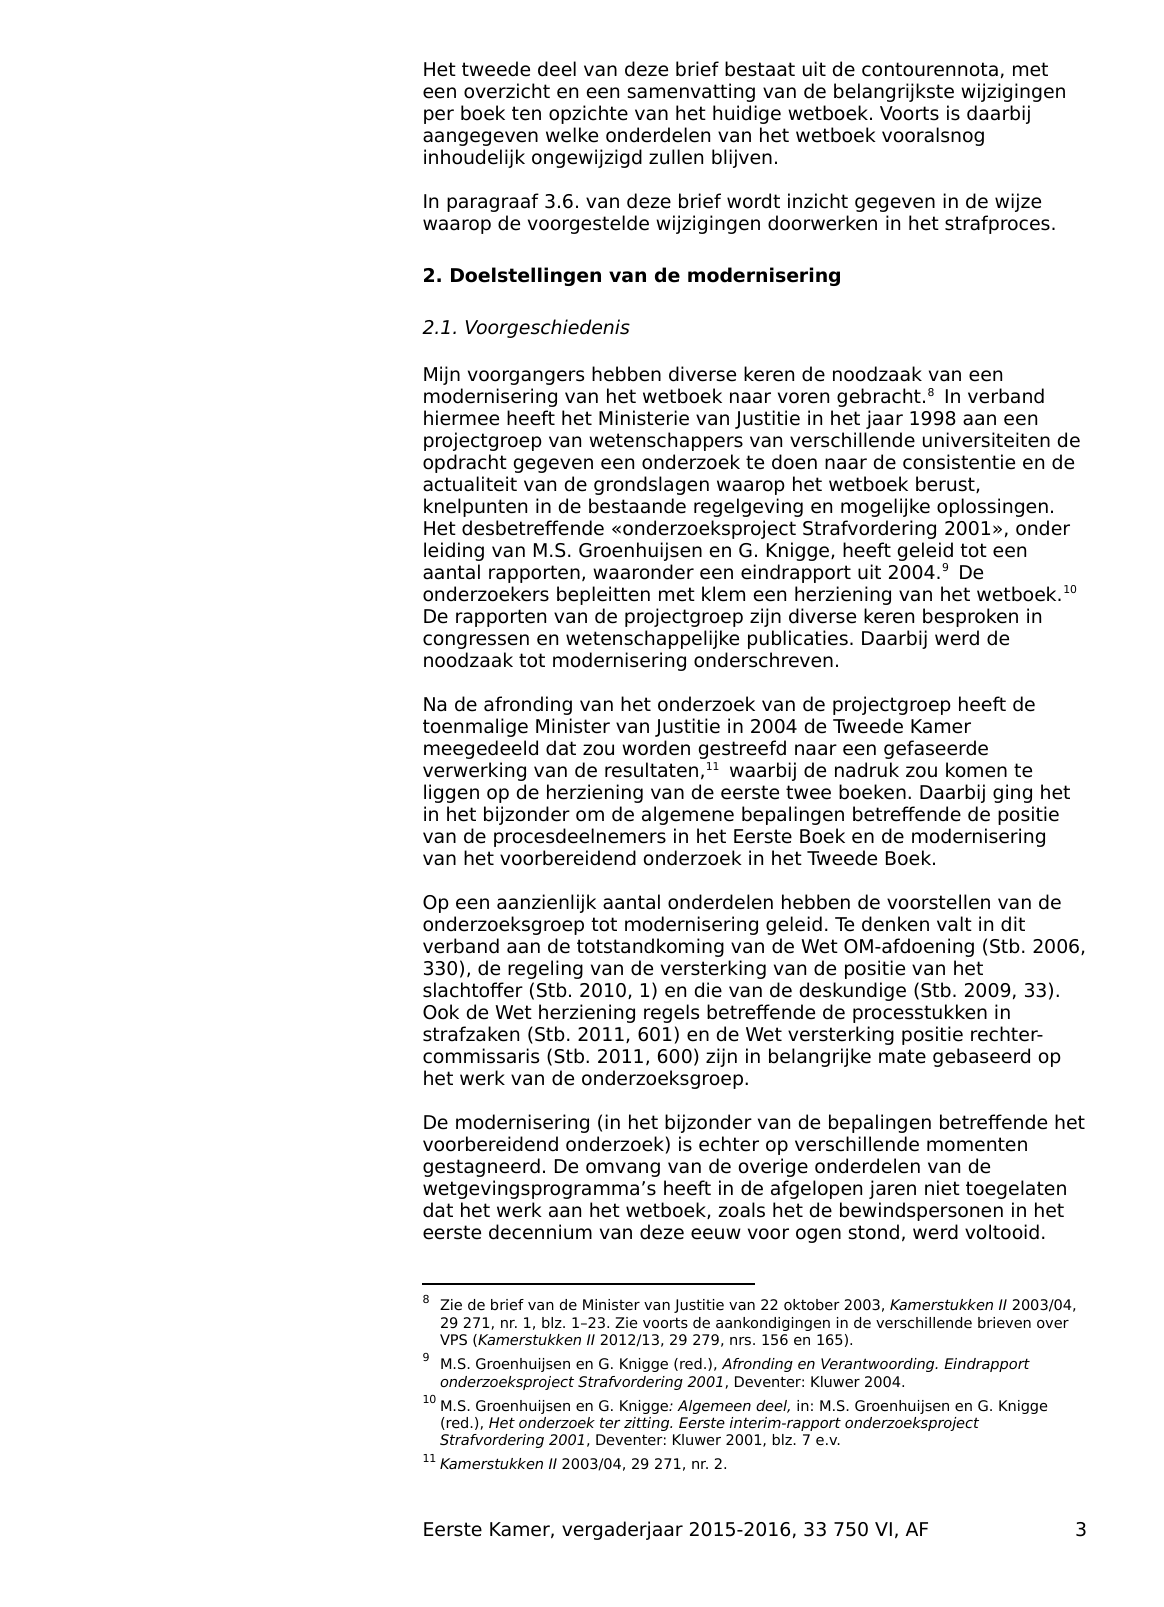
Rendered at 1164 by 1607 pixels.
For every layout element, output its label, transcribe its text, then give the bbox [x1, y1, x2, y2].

subtitle 2.1. Voorgeschiedenis [422, 317, 1087, 339]
text M.S. Groenhuijsen en G. Knigge: Algemeen deel, in: M.S. Groenhuijsen en G. Knigge (red.), Het onderzoek ter zitting. Eerste interim-rapport onderzoeksproject Strafvordering 2001, Deventer: Kluwer 2001, blz. 7 e.v. [422, 1393, 1087, 1449]
subtitle 2. Doelstellingen van de modernisering [422, 265, 1087, 287]
text Het tweede deel van deze brief bestaat uit de contourennota, met een overzicht en een samenvatting van de belangrijkste wijzigingen per boek ten opzichte van het huidige wetboek. Voorts is daarbij aangegeven welke onderdelen van het wetboek vooralsnog inhoudelijk ongewijzigd zullen blijven. [422, 59, 1087, 169]
text Op een aanzienlijk aantal onderdelen hebben de voorstellen van de onderzoeksgroep tot modernisering geleid. Te denken valt in dit verband aan de totstandkoming van de Wet OM-afdoening (Stb. 2006, 330), de regeling van de versterking van de positie van het slachtoffer (Stb. 2010, 1) en die van de deskundige (Stb. 2009, 33). Ook de Wet herziening regels betreffende de processtukken in strafzaken (Stb. 2011, 601) en de Wet versterking positie rechter-commissaris (Stb. 2011, 600) zijn in belangrijke mate gebaseerd op het werk van de onderzoeksgroep. [422, 892, 1087, 1090]
text Na de afronding van het onderzoek van de projectgroep heeft de toenmalige Minister van Justitie in 2004 de Tweede Kamer meegedeeld dat zou worden gestreefd naar een gefaseerde verwerking van de resultaten, waarbij de nadruk zou komen te liggen op de herziening van de eerste twee boeken. Daarbij ging het in het bijzonder om de algemene bepalingen betreffende de positie van de procesdeelnemers in het Eerste Boek en de modernisering van het voorbereidend onderzoek in het Tweede Boek. [422, 694, 1087, 870]
text Zie de brief van de Minister van Justitie van 22 oktober 2003, Kamerstukken II 2003/04, 29 271, nr. 1, blz. 1–23. Zie voorts de aankondigingen in de verschillende brieven over VPS (Kamerstukken II 2012/13, 29 279, nrs. 156 en 165). [422, 1293, 1087, 1349]
text De modernisering (in het bijzonder van de bepalingen betreffende het voorbereidend onderzoek) is echter op verschillende momenten gestagneerd. De omvang van de overige onderdelen van de wetgevingsprogramma’s heeft in de afgelopen jaren niet toegelaten dat het werk aan het wetboek, zoals het de bewindspersonen in het eerste decennium van deze eeuw voor ogen stond, werd voltooid. [422, 1112, 1087, 1244]
text Mijn voorgangers hebben diverse keren de noodzaak van een modernisering van het wetboek naar voren gebracht. In verband hiermee heeft het Ministerie van Justitie in het jaar 1998 aan een projectgroep van wetenschappers van verschillende universiteiten de opdracht gegeven een onderzoek te doen naar de consistentie en de actualiteit van de grondslagen waarop het wetboek berust, knelpunten in de bestaande regelgeving en mogelijke oplossingen. Het desbetreffende «onderzoeksproject Strafvordering 2001», onder leiding van M.S. Groenhuijsen en G. Knigge, heeft geleid tot een aantal rapporten, waaronder een eindrapport uit 2004. De onderzoekers bepleitten met klem een herziening van het wetboek. De rapporten van de projectgroep zijn diverse keren besproken in congressen en wetenschappelijke publicaties. Daarbij werd de noodzaak tot modernisering onderschreven. [422, 364, 1087, 672]
text M.S. Groenhuijsen en G. Knigge (red.), Afronding en Verantwoording. Eindrapport onderzoeksproject Strafvordering 2001, Deventer: Kluwer 2004. [422, 1352, 1087, 1391]
text In paragraaf 3.6. van deze brief wordt inzicht gegeven in de wijze waarop de voorgestelde wijzigingen doorwerken in het strafproces. [422, 191, 1087, 235]
text Kamerstukken II 2003/04, 29 271, nr. 2. [422, 1452, 1087, 1474]
